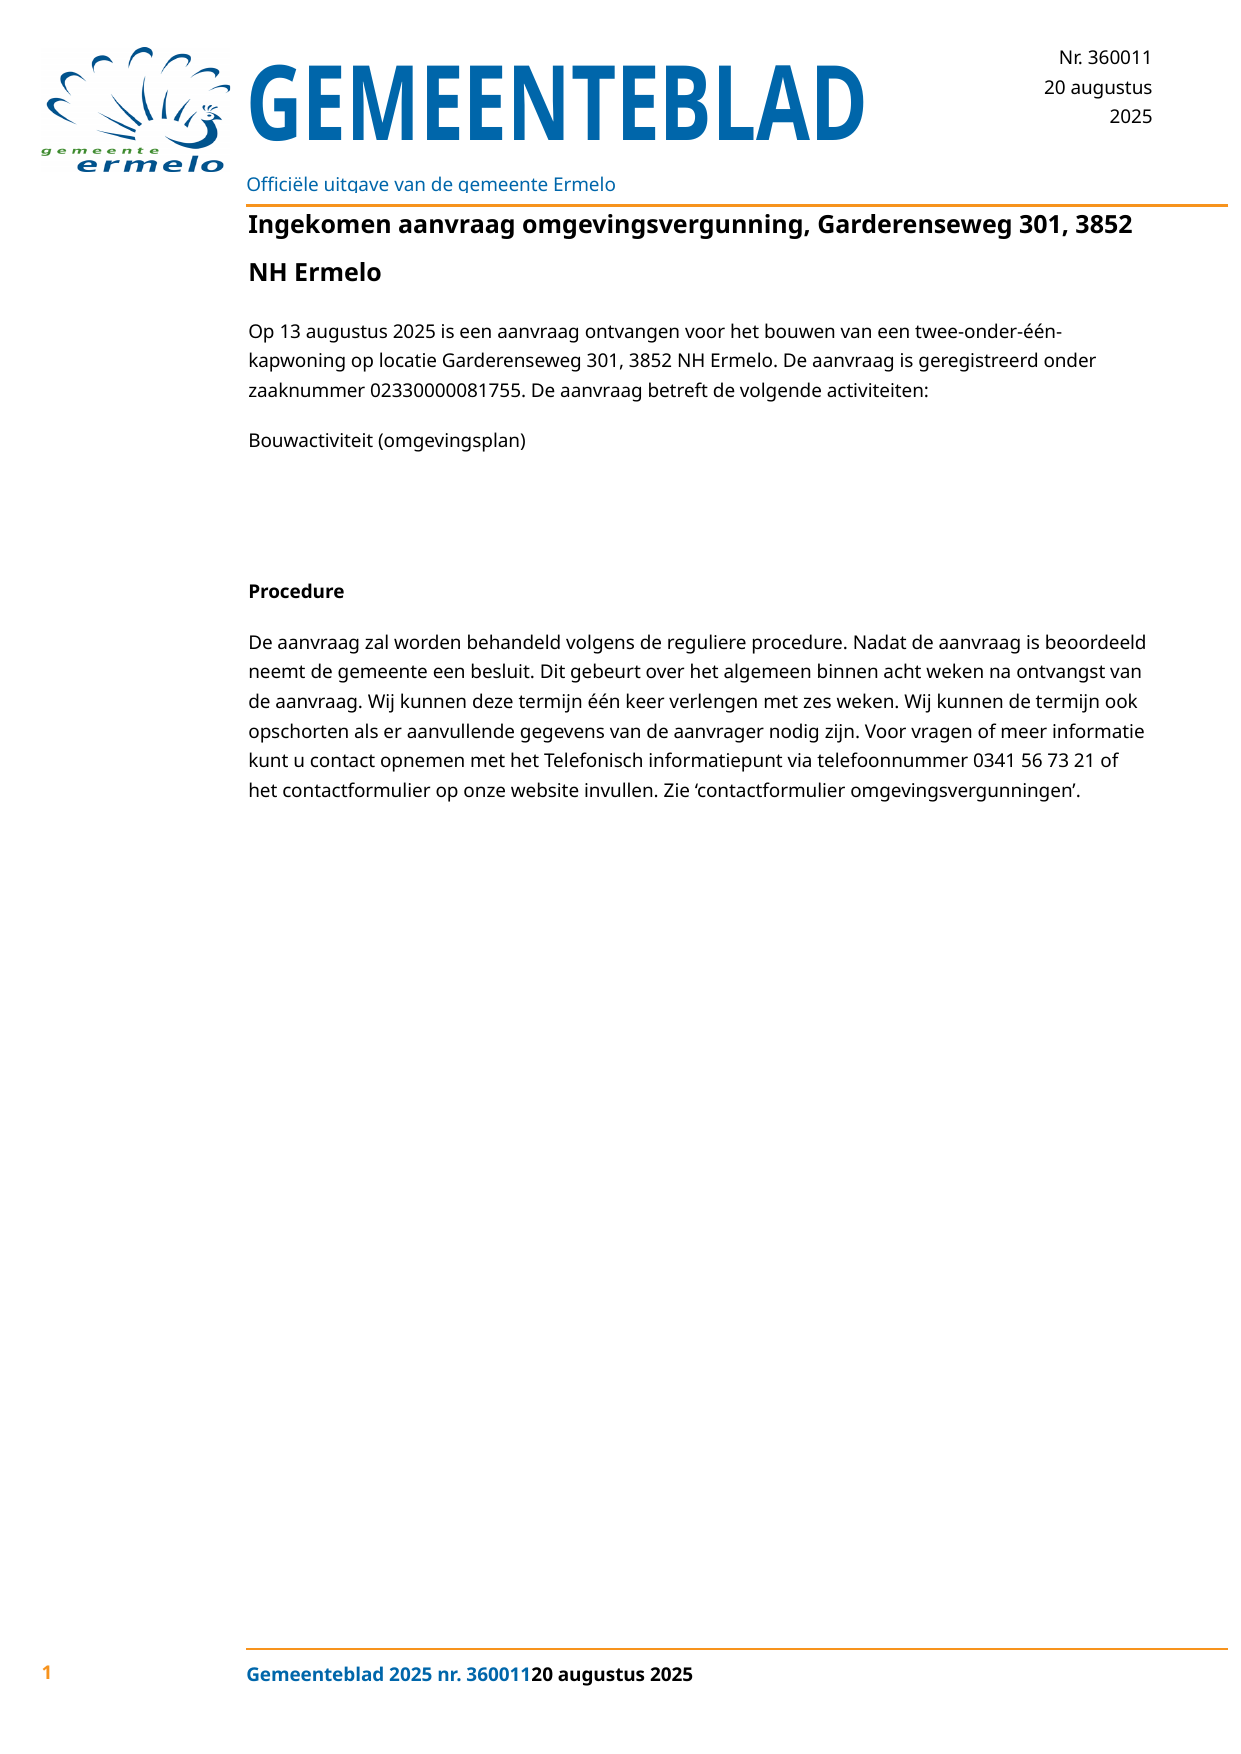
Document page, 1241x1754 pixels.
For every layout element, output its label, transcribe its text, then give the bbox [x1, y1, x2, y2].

text Ingekomen aanvraag omgevingsvergunning, Garderenseweg 301, 3852 NH Ermelo [248, 207, 1152, 288]
text Bouwactiviteit (omgevingsplan) [248, 427, 1152, 453]
text Op 13 augustus 2025 is een aanvraag ontvangen voor het bouwen van een twee-onder-één-kapwoning op locatie Garderenseweg 301, 3852 NH Ermelo. De aanvraag is geregistreerd onder zaaknummer 02330000081755. De aanvraag betreft de volgende activiteiten: [248, 318, 1152, 403]
picture [41, 47, 231, 172]
text Procedure [248, 579, 1152, 604]
text De aanvraag zal worden behandeld volgens de reguliere procedure. Nadat de aanvraag is beoordeeld neemt de gemeente een besluit. Dit gebeurt over het algemeen binnen acht weken na ontvangst van de aanvraag. Wij kunnen deze termijn één keer verlengen met zes weken. Wij kunnen de termijn ook opschorten als er aanvullende gegevens van de aanvrager nodig zijn. Voor vragen of meer informatie kunt u contact opnemen met het Telefonisch informatiepunt via telefoonnummer 0341 56 73 21 of het contactformulier op onze website invullen. Zie ‘contactformulier omgevingsvergunningen’. [248, 629, 1152, 803]
